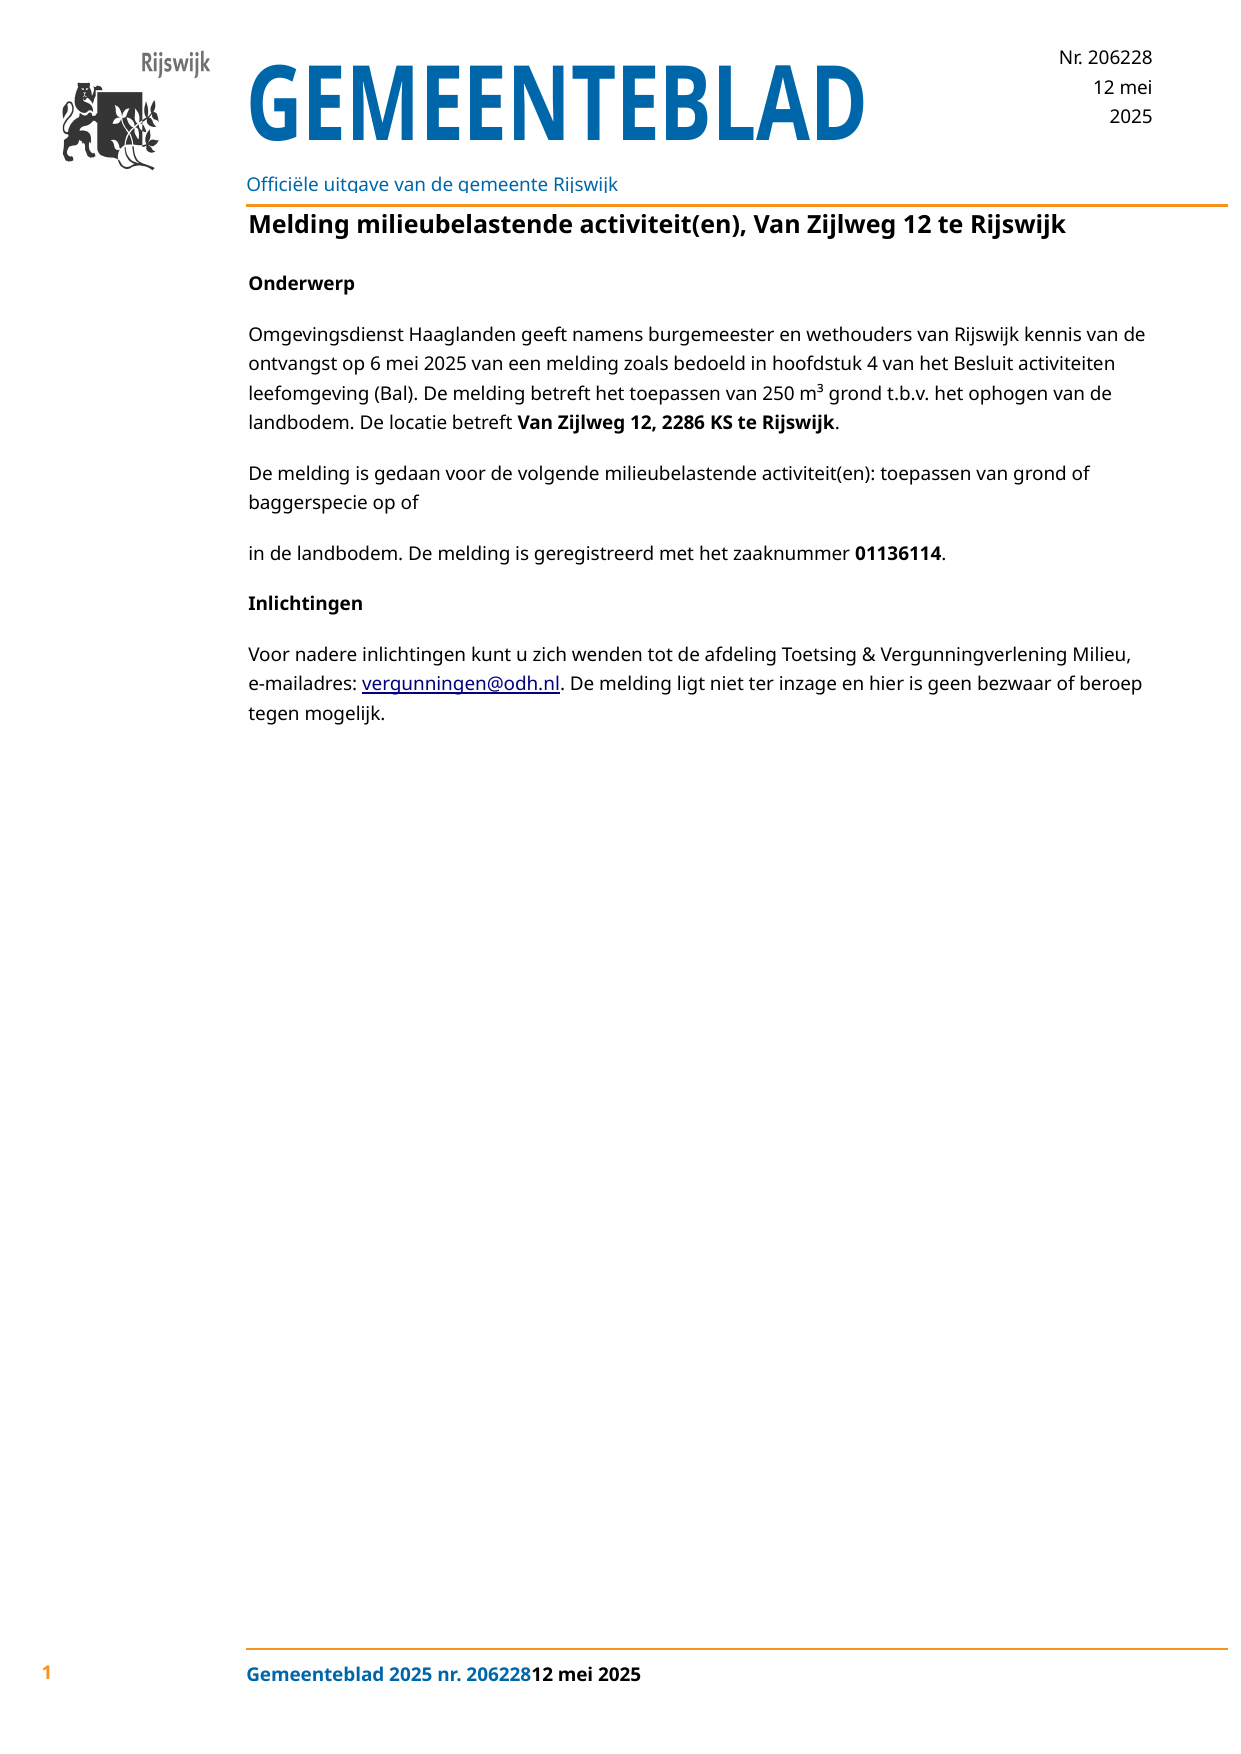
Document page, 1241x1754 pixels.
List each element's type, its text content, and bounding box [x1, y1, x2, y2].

text Omgevingsdienst Haaglanden geeft namens burgemeester en wethouders van Rijswijk kennis van de ontvangst op 6 mei 2025 van een melding zoals bedoeld in hoofdstuk 4 van het Besluit activiteiten leefomgeving (Bal). De melding betreft het toepassen van 250 m³ grond t.b.v. het ophogen van de landbodem. De locatie betreft Van Zijlweg 12, 2286 KS te Rijswijk. [248, 321, 1152, 435]
text De melding is gedaan voor de volgende milieubelastende activiteit(en): toepassen van grond of baggerspecie op of [248, 460, 1152, 515]
picture [41, 47, 231, 172]
text Inlichtingen [248, 590, 1152, 616]
text Voor nadere inlichtingen kunt u zich wenden tot de afdeling Toetsing & Vergunningverlening Milieu, e-mailadres: vergunningen@odh.nl. De melding ligt niet ter inzage en hier is geen bezwaar of beroep tegen mogelijk. [248, 641, 1152, 726]
text in de landbodem. De melding is geregistreerd met het zaaknummer 01136114. [248, 540, 1152, 566]
text Melding milieubelastende activiteit(en), Van Zijlweg 12 te Rijswijk [248, 207, 1152, 241]
text Onderwerp [248, 270, 1152, 296]
